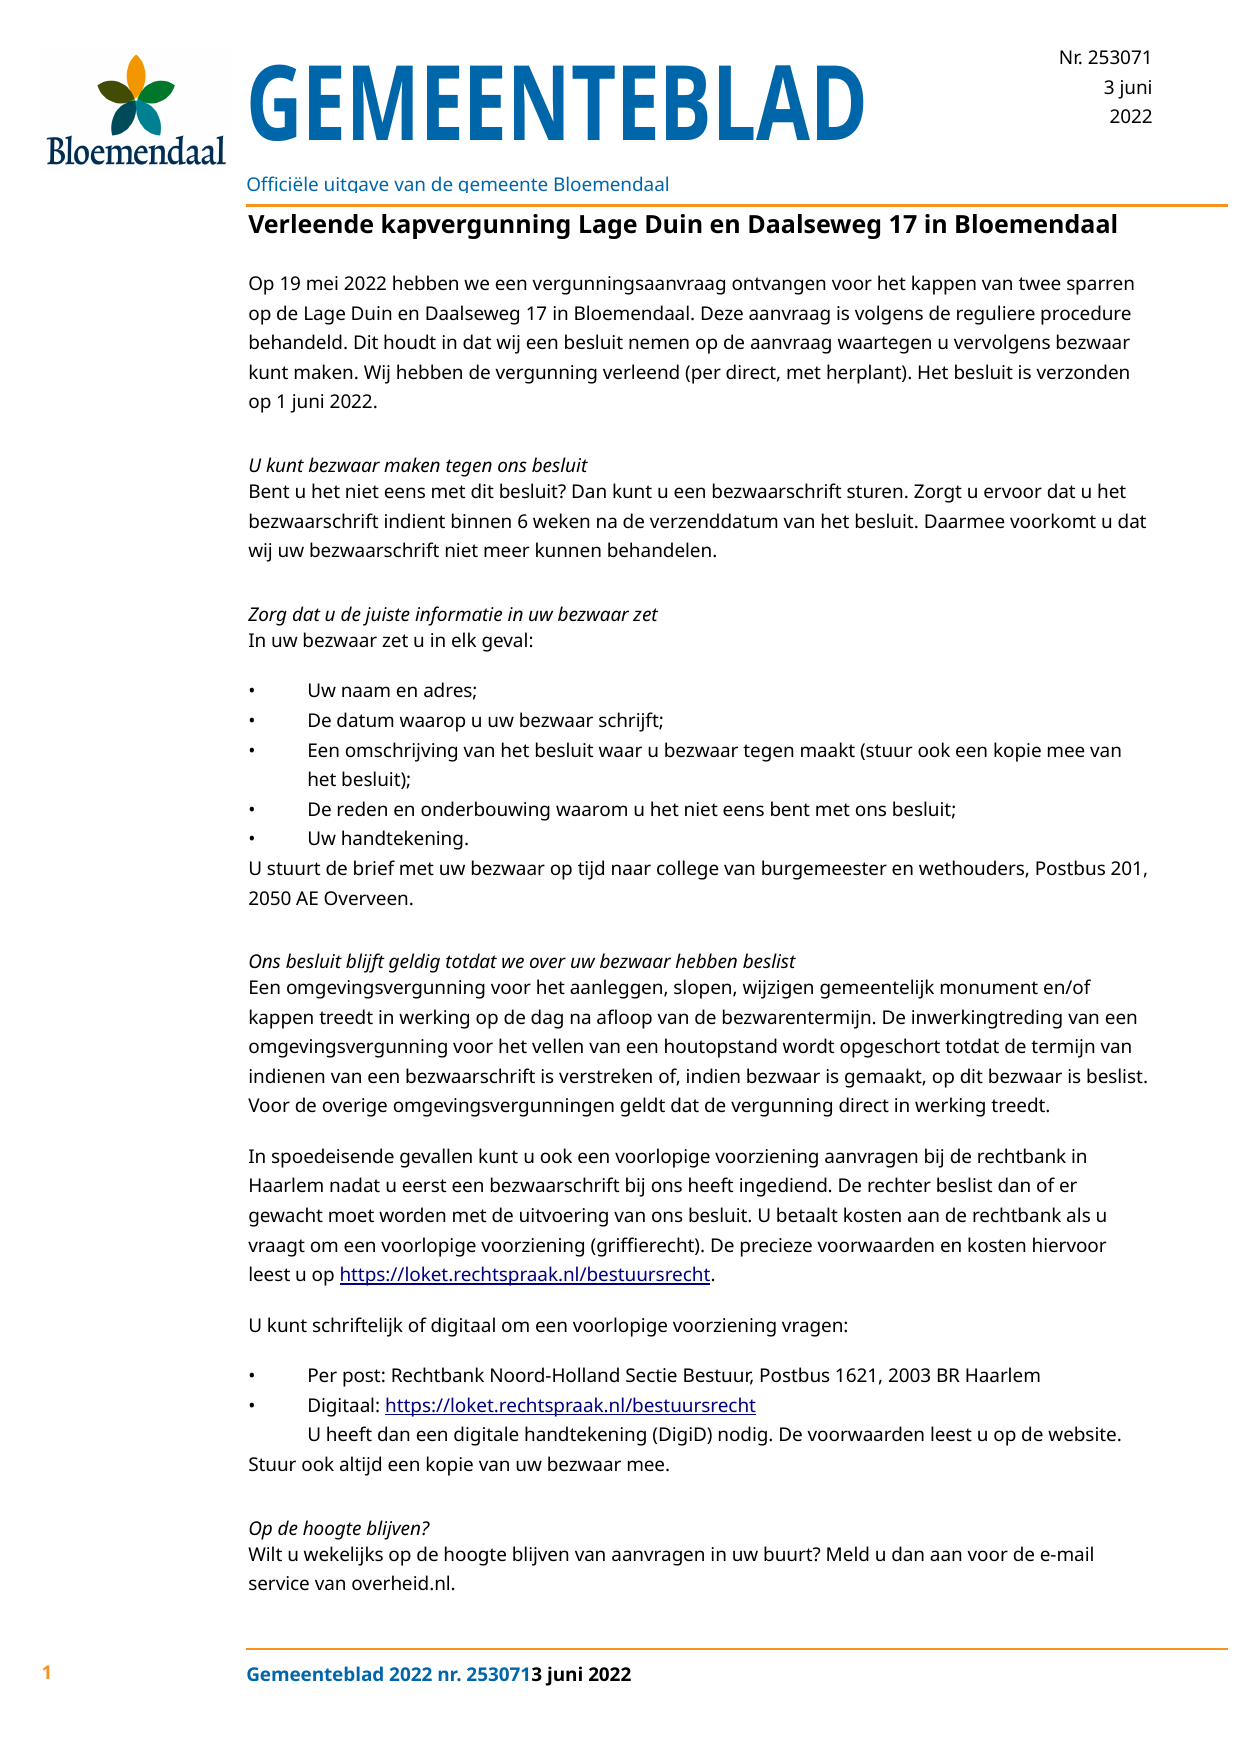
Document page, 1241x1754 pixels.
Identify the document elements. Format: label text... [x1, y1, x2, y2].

text Bent u het niet eens met dit besluit? Dan kunt u een bezwaarschrift sturen. Zorgt u ervoor dat u het bezwaarschrift indient binnen 6 weken na de verzenddatum van het besluit. Daarmee voorkomt u dat wij uw bezwaarschrift niet meer kunnen behandelen. [248, 478, 1152, 563]
text Stuur ook altijd een kopie van uw bezwaar mee. [248, 1451, 1152, 1477]
text Wilt u wekelijks op de hoogte blijven van aanvragen in uw buurt? Meld u dan aan voor de e-mail service van overheid.nl. [248, 1541, 1152, 1596]
text Een omgevingsvergunning voor het aanleggen, slopen, wijzigen gemeentelijk monument en/of kappen treedt in werking op de dag na afloop van de bezwarentermijn. De inwerkingtreding van een omgevingsvergunning voor het vellen van een houtopstand wordt opgeschort totdat de termijn van indienen van een bezwaarschrift is verstreken of, indien bezwaar is gemaakt, op dit bezwaar is beslist. Voor de overige omgevingsvergunningen geldt dat de vergunning direct in werking treedt. [248, 974, 1152, 1118]
list Digitaal: https://loket.rechtspraak.nl/bestuursrecht [248, 1392, 1152, 1418]
list Uw naam en adres; [248, 678, 1152, 703]
text Op de hoogte blijven? [248, 1515, 1152, 1541]
text Verleende kapvergunning Lage Duin en Daalseweg 17 in Bloemendaal [248, 207, 1152, 241]
list De reden en onderbouwing waarom u het niet eens bent met ons besluit; [248, 796, 1152, 822]
text In spoedeisende gevallen kunt u ook een voorlopige voorziening aanvragen bij de rechtbank in Haarlem nadat u eerst een bezwaarschrift bij ons heeft ingediend. De rechter beslist dan of er gewacht moet worden met de uitvoering van ons besluit. U betaalt kosten aan de rechtbank als u vraagt om een voorlopige voorziening (griffierecht). De precieze voorwaarden en kosten hiervoor leest u op https://loket.rechtspraak.nl/bestuursrecht. [248, 1143, 1152, 1287]
text Ons besluit blijft geldig totdat we over uw bezwaar hebben beslist [248, 949, 1152, 974]
list De datum waarop u uw bezwaar schrijft; [248, 707, 1152, 733]
text Op 19 mei 2022 hebben we een vergunningsaanvraag ontvangen voor het kappen van twee sparren op de Lage Duin en Daalseweg 17 in Bloemendaal. Deze aanvraag is volgens de reguliere procedure behandeld. Dit houdt in dat wij een besluit nemen op de aanvraag waartegen u vervolgens bezwaar kunt maken. Wij hebben de vergunning verleend (per direct, met herplant). Het besluit is verzonden op 1 juni 2022. [248, 270, 1152, 414]
picture [41, 47, 231, 172]
text In uw bezwaar zet u in elk geval: [248, 627, 1152, 653]
text Zorg dat u de juiste informatie in uw bezwaar zet [248, 601, 1152, 627]
list Uw handtekening. [248, 826, 1152, 851]
list U heeft dan een digitale handtekening (DigiD) nodig. De voorwaarden leest u op de website. [248, 1421, 1152, 1447]
list Een omschrijving van het besluit waar u bezwaar tegen maakt (stuur ook een kopie mee van het besluit); [248, 737, 1152, 792]
list Per post: Rechtbank Noord-Holland Sectie Bestuur, Postbus 1621, 2003 BR Haarlem [248, 1362, 1152, 1388]
text U kunt schriftelijk of digitaal om een voorlopige voorziening vragen: [248, 1312, 1152, 1338]
text U stuurt de brief met uw bezwaar op tijd naar college van burgemeester en wethouders, Postbus 201, 2050 AE Overveen. [248, 855, 1152, 910]
text U kunt bezwaar maken tegen ons besluit [248, 453, 1152, 478]
